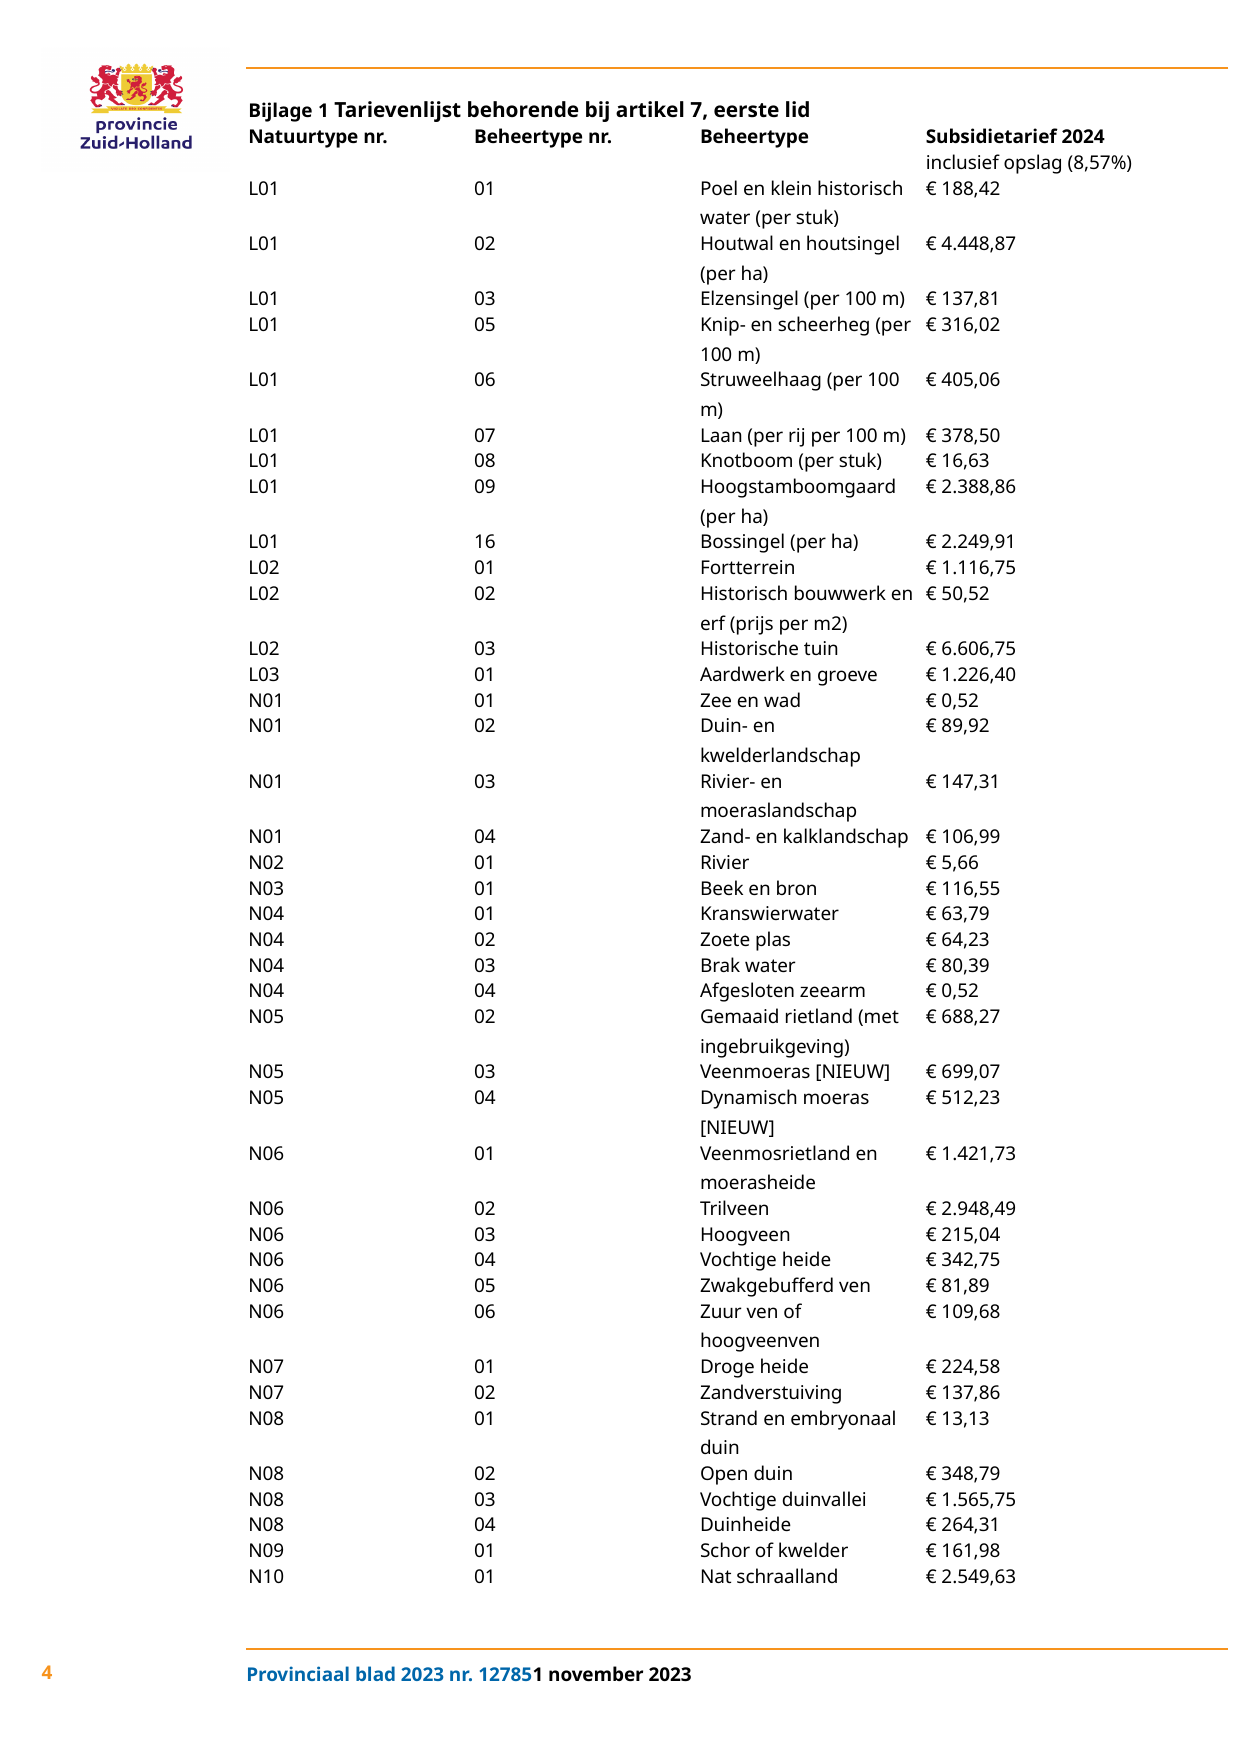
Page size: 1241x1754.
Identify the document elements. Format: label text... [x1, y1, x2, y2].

table_cell € 1.116,75 [926, 554, 1152, 580]
table_cell 04 [474, 1246, 700, 1272]
table_cell € 116,55 [926, 875, 1152, 900]
table_cell 03 [474, 768, 700, 823]
table_cell Beek en bron [700, 875, 926, 900]
table_cell 04 [474, 1084, 700, 1140]
table_cell 03 [474, 952, 700, 978]
table_cell 02 [474, 713, 700, 768]
table_cell € 13,13 [926, 1405, 1152, 1460]
table_cell N01 [248, 687, 474, 713]
table_cell N06 [248, 1246, 474, 1272]
table_cell Zee en wad [700, 687, 926, 713]
table_header Beheertype nr. [474, 124, 700, 149]
table_cell € 264,31 [926, 1511, 1152, 1537]
table_cell 16 [474, 529, 700, 554]
table_cell 01 [474, 1563, 700, 1589]
table_cell [474, 149, 700, 175]
table_cell 01 [474, 900, 700, 926]
table_cell Nat schraalland [700, 1563, 926, 1589]
table_cell N03 [248, 875, 474, 900]
table_cell € 224,58 [926, 1353, 1152, 1379]
table_cell N01 [248, 768, 474, 823]
table_cell 07 [474, 422, 700, 448]
table_cell N04 [248, 952, 474, 978]
table_cell N06 [248, 1195, 474, 1221]
table_cell Dynamisch moeras [NIEUW] [700, 1084, 926, 1140]
table_cell € 147,31 [926, 768, 1152, 823]
table_cell 01 [474, 175, 700, 230]
table_cell Zuur ven of hoogveenven [700, 1298, 926, 1353]
table_cell Laan (per rij per 100 m) [700, 422, 926, 448]
table_cell 01 [474, 1405, 700, 1460]
table_cell Hoogstamboomgaard (per ha) [700, 473, 926, 529]
table_cell Strand en embryonaal duin [700, 1405, 926, 1460]
table_cell L01 [248, 367, 474, 422]
table_cell € 316,02 [926, 311, 1152, 367]
table_cell L01 [248, 311, 474, 367]
table_cell 01 [474, 687, 700, 713]
table_cell € 512,23 [926, 1084, 1152, 1140]
table_cell Droge heide [700, 1353, 926, 1379]
table_cell Zwakgebufferd ven [700, 1272, 926, 1298]
table_cell L03 [248, 661, 474, 687]
table_cell 04 [474, 1511, 700, 1537]
table_cell N05 [248, 1084, 474, 1140]
table_cell L01 [248, 422, 474, 448]
table_cell € 0,52 [926, 978, 1152, 1003]
table_cell 02 [474, 580, 700, 635]
table_cell L01 [248, 473, 474, 529]
table_cell € 161,98 [926, 1537, 1152, 1563]
table_cell € 342,75 [926, 1246, 1152, 1272]
table_cell € 80,39 [926, 952, 1152, 978]
table_cell N01 [248, 713, 474, 768]
table_header Subsidietarief 2024 [926, 124, 1152, 149]
table_cell N08 [248, 1405, 474, 1460]
table_cell 02 [474, 230, 700, 286]
table_cell Duinheide [700, 1511, 926, 1537]
table_cell N10 [248, 1563, 474, 1589]
table_cell 03 [474, 1221, 700, 1246]
table_cell Vochtige heide [700, 1246, 926, 1272]
table_cell Gemaaid rietland (met ingebruikgeving) [700, 1003, 926, 1059]
table_cell L01 [248, 230, 474, 286]
table_cell L01 [248, 529, 474, 554]
table_cell inclusief opslag (8,57%) [926, 149, 1152, 175]
table_cell Struweelhaag (per 100 m) [700, 367, 926, 422]
table_cell N06 [248, 1221, 474, 1246]
text Bijlage 1 Tarievenlijst behorende bij artikel 7, eerste lid [248, 95, 1152, 123]
table_cell € 0,52 [926, 687, 1152, 713]
table_cell N07 [248, 1353, 474, 1379]
table_cell € 137,81 [926, 286, 1152, 311]
table_cell 01 [474, 1353, 700, 1379]
table_cell 01 [474, 1537, 700, 1563]
table_cell € 1.565,75 [926, 1486, 1152, 1511]
table_cell € 188,42 [926, 175, 1152, 230]
table_cell 03 [474, 1486, 700, 1511]
table_cell Bossingel (per ha) [700, 529, 926, 554]
table_cell L01 [248, 448, 474, 473]
table_header Natuurtype nr. [248, 124, 474, 149]
table_cell N06 [248, 1272, 474, 1298]
table_cell 02 [474, 1195, 700, 1221]
table_cell Rivier- en moeraslandschap [700, 768, 926, 823]
table_cell 04 [474, 978, 700, 1003]
table_cell Zandverstuiving [700, 1379, 926, 1405]
table_cell Historische tuin [700, 635, 926, 661]
table_cell € 109,68 [926, 1298, 1152, 1353]
table_cell € 81,89 [926, 1272, 1152, 1298]
table_cell Afgesloten zeearm [700, 978, 926, 1003]
table_cell L02 [248, 635, 474, 661]
table_cell Open duin [700, 1460, 926, 1486]
table_cell L01 [248, 286, 474, 311]
table_cell € 1.226,40 [926, 661, 1152, 687]
table_cell € 2.948,49 [926, 1195, 1152, 1221]
table_cell Kranswierwater [700, 900, 926, 926]
table_cell L02 [248, 580, 474, 635]
table_cell 06 [474, 367, 700, 422]
table_cell Trilveen [700, 1195, 926, 1221]
table_cell N01 [248, 823, 474, 849]
table_cell N08 [248, 1486, 474, 1511]
table_cell € 2.249,91 [926, 529, 1152, 554]
table_cell Brak water [700, 952, 926, 978]
table_cell N02 [248, 849, 474, 875]
table_cell 05 [474, 1272, 700, 1298]
table_cell € 378,50 [926, 422, 1152, 448]
table_cell Knip- en scheerheg (per 100 m) [700, 311, 926, 367]
table_cell N06 [248, 1140, 474, 1195]
table_cell Houtwal en houtsingel (per ha) [700, 230, 926, 286]
table_cell 09 [474, 473, 700, 529]
picture [41, 47, 231, 172]
table_cell 02 [474, 926, 700, 952]
table_cell € 64,23 [926, 926, 1152, 952]
table_cell 08 [474, 448, 700, 473]
table_cell € 50,52 [926, 580, 1152, 635]
table_cell N09 [248, 1537, 474, 1563]
table_cell € 6.606,75 [926, 635, 1152, 661]
table_cell Schor of kwelder [700, 1537, 926, 1563]
table_cell Poel en klein historisch water (per stuk) [700, 175, 926, 230]
table_cell Veenmoeras [NIEUW] [700, 1059, 926, 1084]
table_cell 03 [474, 286, 700, 311]
table_cell Knotboom (per stuk) [700, 448, 926, 473]
table_cell N05 [248, 1003, 474, 1059]
table_cell € 106,99 [926, 823, 1152, 849]
table_cell € 5,66 [926, 849, 1152, 875]
table_cell Aardwerk en groeve [700, 661, 926, 687]
table_cell 02 [474, 1379, 700, 1405]
table_cell N04 [248, 900, 474, 926]
table_cell 03 [474, 635, 700, 661]
table_cell € 688,27 [926, 1003, 1152, 1059]
table_cell € 215,04 [926, 1221, 1152, 1246]
table_cell 02 [474, 1003, 700, 1059]
table_cell Duin- en kwelderlandschap [700, 713, 926, 768]
table_cell € 2.388,86 [926, 473, 1152, 529]
table_header Beheertype [700, 124, 926, 149]
table_cell € 89,92 [926, 713, 1152, 768]
table_cell 06 [474, 1298, 700, 1353]
table_cell Historisch bouwwerk en erf (prijs per m2) [700, 580, 926, 635]
table_cell Rivier [700, 849, 926, 875]
table_cell 01 [474, 554, 700, 580]
table_cell € 2.549,63 [926, 1563, 1152, 1589]
table_cell [700, 149, 926, 175]
table_cell € 137,86 [926, 1379, 1152, 1405]
table_cell N05 [248, 1059, 474, 1084]
table_cell 04 [474, 823, 700, 849]
table_cell N04 [248, 978, 474, 1003]
table_cell 01 [474, 1140, 700, 1195]
table_cell € 348,79 [926, 1460, 1152, 1486]
table_cell N06 [248, 1298, 474, 1353]
table_cell € 4.448,87 [926, 230, 1152, 286]
table_cell 05 [474, 311, 700, 367]
table_cell N08 [248, 1460, 474, 1486]
table_cell Fortterrein [700, 554, 926, 580]
table_cell 01 [474, 661, 700, 687]
table_cell [248, 149, 474, 175]
table_cell € 1.421,73 [926, 1140, 1152, 1195]
table_cell L02 [248, 554, 474, 580]
table_cell Vochtige duinvallei [700, 1486, 926, 1511]
table_cell 03 [474, 1059, 700, 1084]
table_cell N08 [248, 1511, 474, 1537]
table_cell Zoete plas [700, 926, 926, 952]
table_cell € 405,06 [926, 367, 1152, 422]
table_cell N07 [248, 1379, 474, 1405]
table_cell Zand- en kalklandschap [700, 823, 926, 849]
table_cell € 63,79 [926, 900, 1152, 926]
table_cell 01 [474, 875, 700, 900]
table_cell N04 [248, 926, 474, 952]
table_cell Elzensingel (per 100 m) [700, 286, 926, 311]
table_cell L01 [248, 175, 474, 230]
table_cell 01 [474, 849, 700, 875]
table_cell € 699,07 [926, 1059, 1152, 1084]
table_cell Hoogveen [700, 1221, 926, 1246]
table_cell € 16,63 [926, 448, 1152, 473]
table_cell 02 [474, 1460, 700, 1486]
table_cell Veenmosrietland en moerasheide [700, 1140, 926, 1195]
